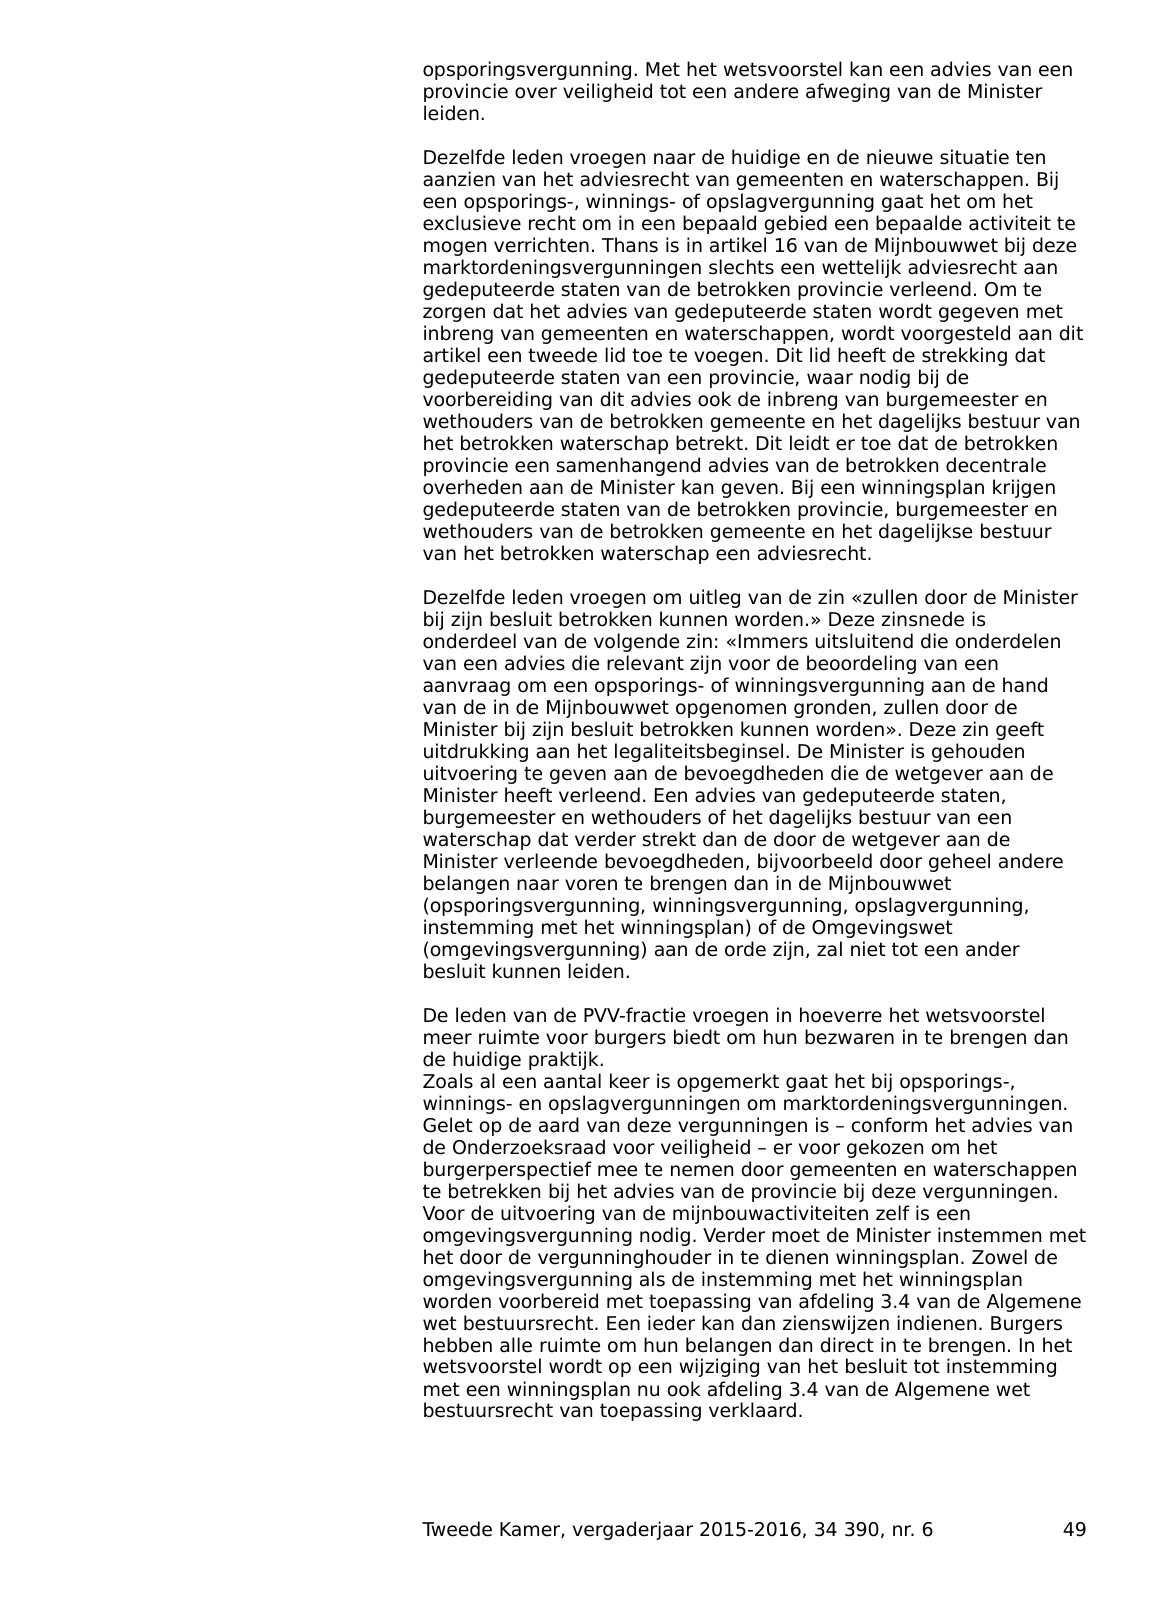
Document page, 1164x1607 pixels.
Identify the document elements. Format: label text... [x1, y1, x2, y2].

text De leden van de PVV-fractie vroegen in hoeverre het wetsvoorstel meer ruimte voor burgers biedt om hun bezwaren in te brengen dan de huidige praktijk. [422, 1005, 1087, 1071]
text Dezelfde leden vroegen om uitleg van de zin «zullen door de Minister bij zijn besluit betrokken kunnen worden.» Deze zinsnede is onderdeel van de volgende zin: «Immers uitsluitend die onderdelen van een advies die relevant zijn voor de beoordeling van een aanvraag om een opsporings- of winningsvergunning aan de hand van de in de Mijnbouwwet opgenomen gronden, zullen door de Minister bij zijn besluit betrokken kunnen worden». Deze zin geeft uitdrukking aan het legaliteitsbeginsel. De Minister is gehouden uitvoering te geven aan de bevoegdheden die de wetgever aan de Minister heeft verleend. Een advies van gedeputeerde staten, burgemeester en wethouders of het dagelijks bestuur van een waterschap dat verder strekt dan de door de wetgever aan de Minister verleende bevoegdheden, bijvoorbeeld door geheel andere belangen naar voren te brengen dan in de Mijnbouwwet (opsporingsvergunning, winningsvergunning, opslagvergunning, instemming met het winningsplan) of de Omgevingswet (omgevingsvergunning) aan de orde zijn, zal niet tot een ander besluit kunnen leiden. [422, 587, 1087, 983]
text opsporingsvergunning. Met het wetsvoorstel kan een advies van een provincie over veiligheid tot een andere afweging van de Minister leiden. [422, 59, 1087, 125]
text Dezelfde leden vroegen naar de huidige en de nieuwe situatie ten aanzien van het adviesrecht van gemeenten en waterschappen. Bij een opsporings-, winnings- of opslagvergunning gaat het om het exclusieve recht om in een bepaald gebied een bepaalde activiteit te mogen verrichten. Thans is in artikel 16 van de Mijnbouwwet bij deze marktordeningsvergunningen slechts een wettelijk adviesrecht aan gedeputeerde staten van de betrokken provincie verleend. Om te zorgen dat het advies van gedeputeerde staten wordt gegeven met inbreng van gemeenten en waterschappen, wordt voorgesteld aan dit artikel een tweede lid toe te voegen. Dit lid heeft de strekking dat gedeputeerde staten van een provincie, waar nodig bij de voorbereiding van dit advies ook de inbreng van burgemeester en wethouders van de betrokken gemeente en het dagelijks bestuur van het betrokken waterschap betrekt. Dit leidt er toe dat de betrokken provincie een samenhangend advies van de betrokken decentrale overheden aan de Minister kan geven. Bij een winningsplan krijgen gedeputeerde staten van de betrokken provincie, burgemeester en wethouders van de betrokken gemeente en het dagelijkse bestuur van het betrokken waterschap een adviesrecht. [422, 147, 1087, 565]
text Voor de uitvoering van de mijnbouwactiviteiten zelf is een omgevingsvergunning nodig. Verder moet de Minister instemmen met het door de vergunninghouder in te dienen winningsplan. Zowel de omgevingsvergunning als de instemming met het winningsplan worden voorbereid met toepassing van afdeling 3.4 van de Algemene wet bestuursrecht. Een ieder kan dan zienswijzen indienen. Burgers hebben alle ruimte om hun belangen dan direct in te brengen. In het wetsvoorstel wordt op een wijziging van het besluit tot instemming met een winningsplan nu ook afdeling 3.4 van de Algemene wet bestuursrecht van toepassing verklaard. [422, 1203, 1087, 1422]
text Zoals al een aantal keer is opgemerkt gaat het bij opsporings-, winnings- en opslagvergunningen om marktordeningsvergunningen. Gelet op de aard van deze vergunningen is – conform het advies van de Onderzoeksraad voor veiligheid – er voor gekozen om het burgerperspectief mee te nemen door gemeenten en waterschappen te betrekken bij het advies van de provincie bij deze vergunningen. [422, 1071, 1087, 1203]
